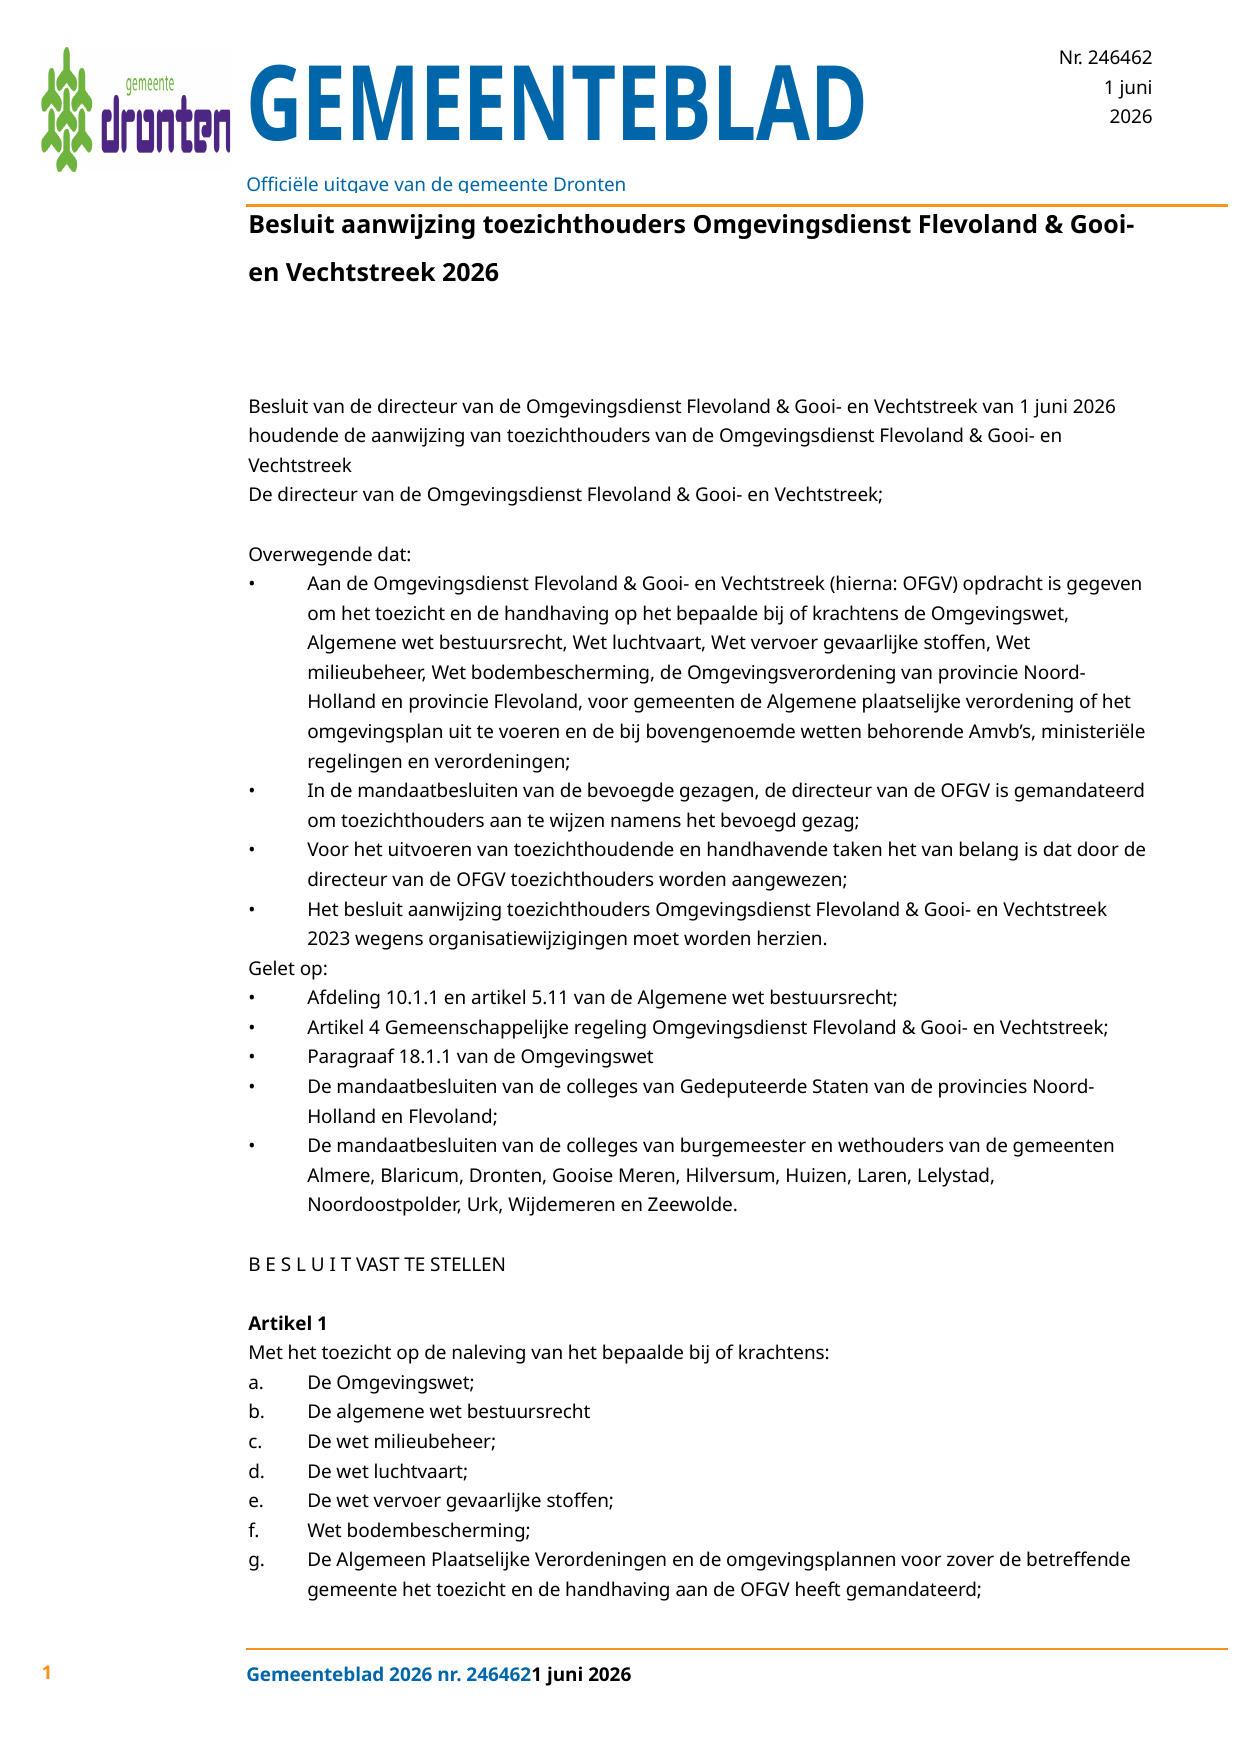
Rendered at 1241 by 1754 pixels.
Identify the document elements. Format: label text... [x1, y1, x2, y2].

list De mandaatbesluiten van de colleges van burgemeester en wethouders van de gemeenten Almere, Blaricum, Dronten, Gooise Meren, Hilversum, Huizen, Laren, Lelystad, Noordoostpolder, Urk, Wijdemeren en Zeewolde. [248, 1132, 1152, 1217]
list De algemene wet bestuursrecht [248, 1399, 1152, 1424]
list Paragraaf 18.1.1 van de Omgevingswet [248, 1044, 1152, 1069]
list De wet vervoer gevaarlijke stoffen; [248, 1487, 1152, 1513]
text Besluit aanwijzing toezichthouders Omgevingsdienst Flevoland & Gooi- en Vechtstreek 2026 [248, 207, 1152, 288]
text Overwegende dat: [248, 541, 1152, 567]
text Artikel 1 [248, 1310, 1152, 1336]
list De Algemeen Plaatselijke Verordeningen en de omgevingsplannen voor zover de betreffende gemeente het toezicht en de handhaving aan de OFGV heeft gemandateerd; [248, 1547, 1152, 1602]
text Met het toezicht op de naleving van het bepaalde bij of krachtens: [248, 1339, 1152, 1365]
text B E S L U I T VAST TE STELLEN [248, 1251, 1152, 1277]
text Besluit van de directeur van de Omgevingsdienst Flevoland & Gooi- en Vechtstreek van 1 juni 2026 houdende de aanwijzing van toezichthouders van de Omgevingsdienst Flevoland & Gooi- en Vechtstreek [248, 393, 1152, 478]
list Voor het uitvoeren van toezichthoudende en handhavende taken het van belang is dat door de directeur van de OFGV toezichthouders worden aangewezen; [248, 837, 1152, 892]
list Aan de Omgevingsdienst Flevoland & Gooi- en Vechtstreek (hierna: OFGV) opdracht is gegeven om het toezicht en de handhaving op het bepaalde bij of krachtens de Omgevingswet, Algemene wet bestuursrecht, Wet luchtvaart, Wet vervoer gevaarlijke stoffen, Wet milieubeheer, Wet bodembescherming, de Omgevingsverordening van provincie Noord-Holland en provincie Flevoland, voor gemeenten de Algemene plaatselijke verordening of het omgevingsplan uit te voeren en de bij bovengenoemde wetten behorende Amvb’s, ministeriële regelingen en verordeningen; [248, 570, 1152, 774]
list Afdeling 10.1.1 en artikel 5.11 van de Algemene wet bestuursrecht; [248, 984, 1152, 1010]
list De wet luchtvaart; [248, 1458, 1152, 1484]
list De Omgevingswet; [248, 1369, 1152, 1395]
text De directeur van de Omgevingsdienst Flevoland & Gooi- en Vechtstreek; [248, 482, 1152, 507]
list In de mandaatbesluiten van de bevoegde gezagen, de directeur van de OFGV is gemandateerd om toezichthouders aan te wijzen namens het bevoegd gezag; [248, 777, 1152, 833]
text Gelet op: [248, 955, 1152, 981]
list De mandaatbesluiten van de colleges van Gedeputeerde Staten van de provincies Noord-Holland en Flevoland; [248, 1073, 1152, 1129]
list Wet bodembescherming; [248, 1517, 1152, 1543]
list Het besluit aanwijzing toezichthouders Omgevingsdienst Flevoland & Gooi- en Vechtstreek 2023 wegens organisatiewijzigingen moet worden herzien. [248, 896, 1152, 951]
list Artikel 4 Gemeenschappelijke regeling Omgevingsdienst Flevoland & Gooi- en Vechtstreek; [248, 1014, 1152, 1040]
picture [41, 47, 231, 172]
list De wet milieubeheer; [248, 1428, 1152, 1454]
